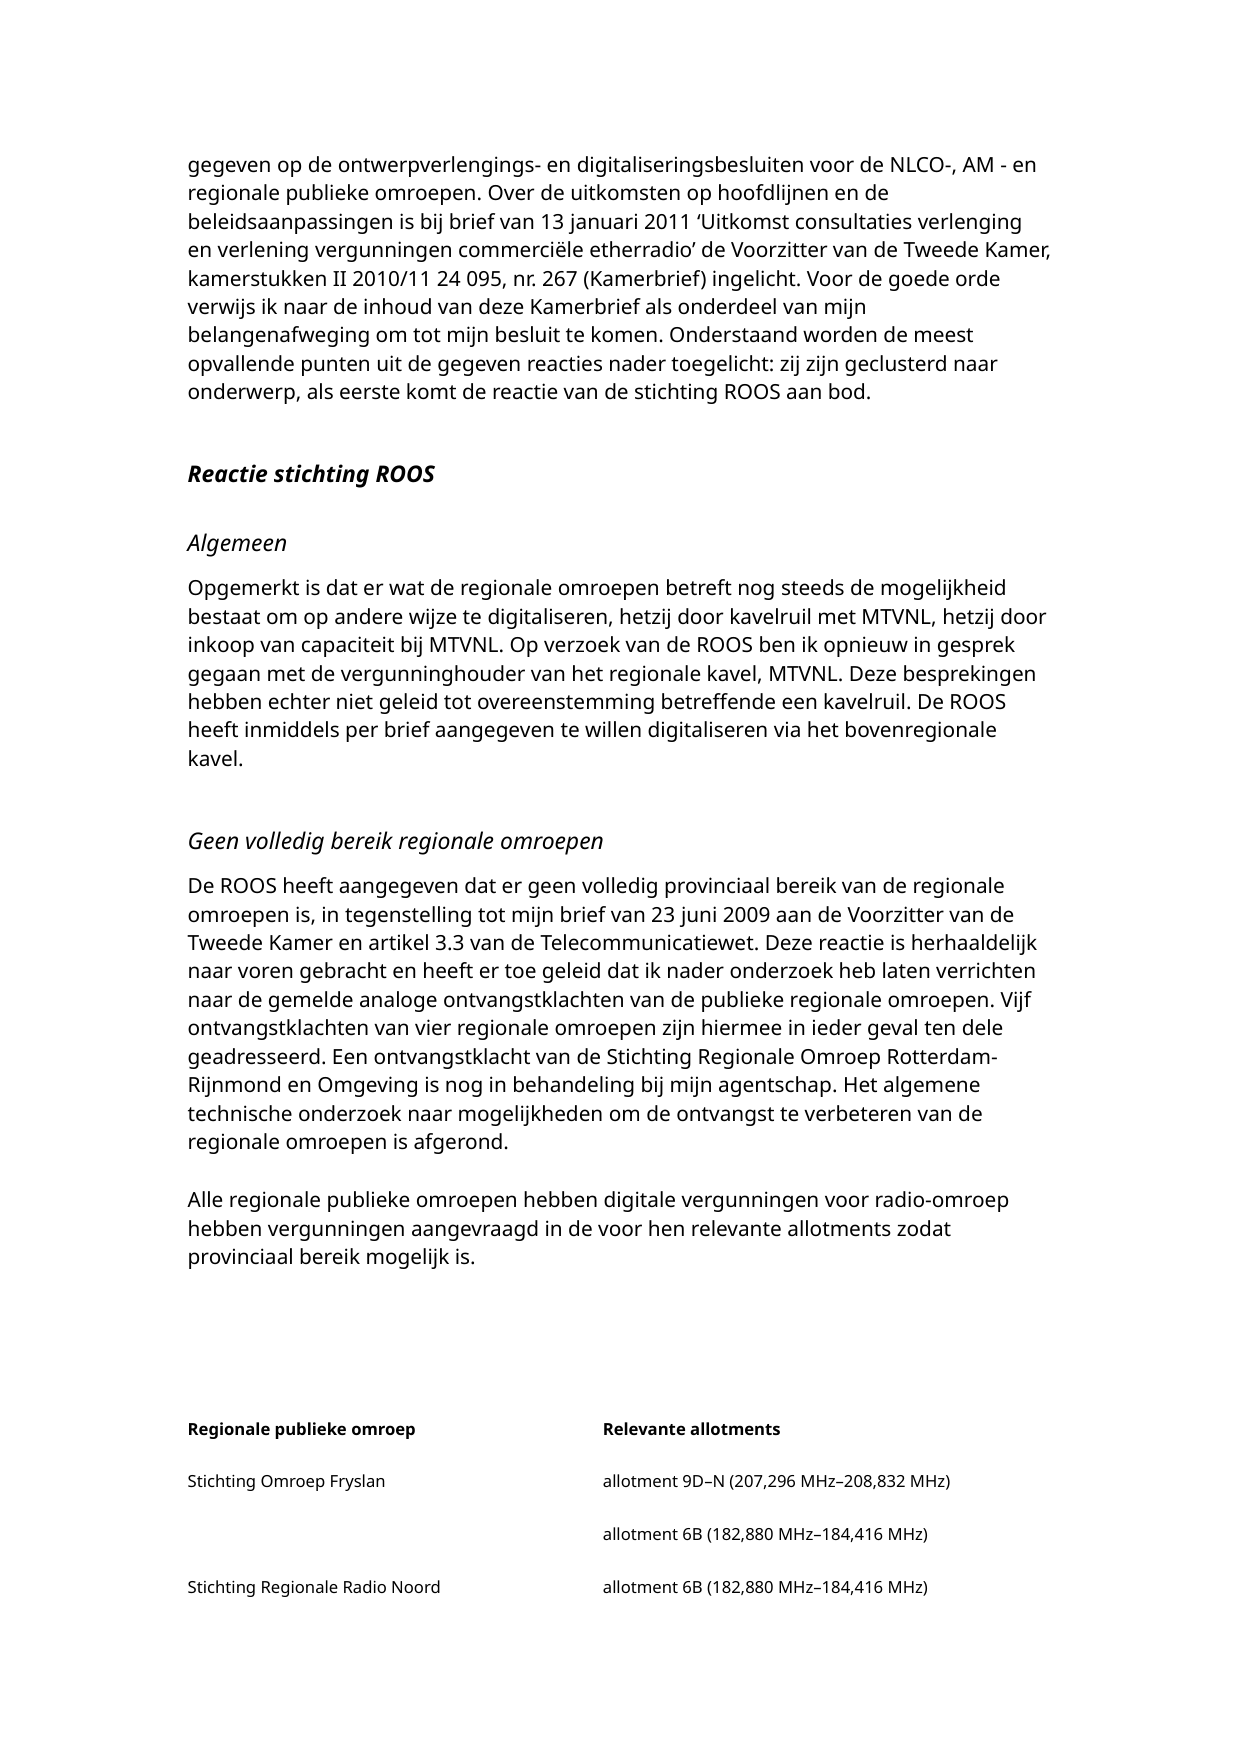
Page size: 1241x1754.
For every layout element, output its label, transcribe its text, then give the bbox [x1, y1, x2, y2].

text gegeven op de ontwerpverlengings- en digitaliseringsbesluiten voor de NLCO-, AM - en regionale publieke omroepen. Over de uitkomsten op hoofdlijnen en de beleidsaanpassingen is bij brief van 13 januari 2011 ‘Uitkomst consultaties verlenging en verlening vergunningen commerciële etherradio’ de Voorzitter van de Tweede Kamer, kamerstukken II 2010/11 24 095, nr. 267 (Kamerbrief) ingelicht. Voor de goede orde verwijs ik naar de inhoud van deze Kamerbrief als onderdeel van mijn belangenafweging om tot mijn besluit te komen. Onderstaand worden de meest opvallende punten uit de gegeven reacties nader toegelicht: zij zijn geclusterd naar onderwerp, als eerste komt de reactie van de stichting ROOS aan bod. [187, 150, 1053, 406]
subtitle Algemeen [187, 527, 1053, 558]
subtitle Geen volledig bereik regionale omroepen [187, 825, 1053, 856]
table_header [603, 1359, 1053, 1417]
text De ROOS heeft aangegeven dat er geen volledig provinciaal bereik van de regionale omroepen is, in tegenstelling tot mijn brief van 23 juni 2009 aan de Voorzitter van de Tweede Kamer en artikel 3.3 van de Telecommunicatiewet. Deze reactie is herhaaldelijk naar voren gebracht en heeft er toe geleid dat ik nader onderzoek heb laten verrichten naar de gemelde analoge ontvangstklachten van de publieke regionale omroepen. Vijf ontvangstklachten van vier regionale omroepen zijn hiermee in ieder geval ten dele geadresseerd. Een ontvangstklacht van de Stichting Regionale Omroep Rotterdam-Rijnmond en Omgeving is nog in behandeling bij mijn agentschap. Het algemene technische onderzoek naar mogelijkheden om de ontvangst te verbeteren van de regionale omroepen is afgerond. [187, 871, 1053, 1156]
table_cell Relevante allotments [603, 1417, 1053, 1470]
table_cell allotment 9D–N (207,296 MHz–208,832 MHz) allotment 6B (182,880 MHz–184,416 MHz) [603, 1470, 1053, 1575]
table_header [188, 1359, 603, 1417]
text Opgemerkt is dat er wat de regionale omroepen betreft nog steeds de mogelijkheid bestaat om op andere wijze te digitaliseren, hetzij door kavelruil met MTVNL, hetzij door inkoop van capaciteit bij MTVNL. Op verzoek van de ROOS ben ik opnieuw in gesprek gegaan met de vergunninghouder van het regionale kavel, MTVNL. Deze besprekingen hebben echter niet geleid tot overeenstemming betreffende een kavelruil. De ROOS heeft inmiddels per brief aangegeven te willen digitaliseren via het bovenregionale kavel. [187, 573, 1053, 772]
table_cell Stichting Regionale Radio Noord [188, 1575, 603, 1598]
table_cell Regionale publieke omroep [188, 1417, 603, 1470]
text Alle regionale publieke omroepen hebben digitale vergunningen voor radio-omroep hebben vergunningen aangevraagd in de voor hen relevante allotments zodat provinciaal bereik mogelijk is. [187, 1186, 1053, 1271]
table_cell allotment 6B (182,880 MHz–184,416 MHz) [603, 1575, 1053, 1598]
subtitle Reactie stichting ROOS [187, 458, 1053, 490]
table_cell Stichting Omroep Fryslan [188, 1470, 603, 1575]
